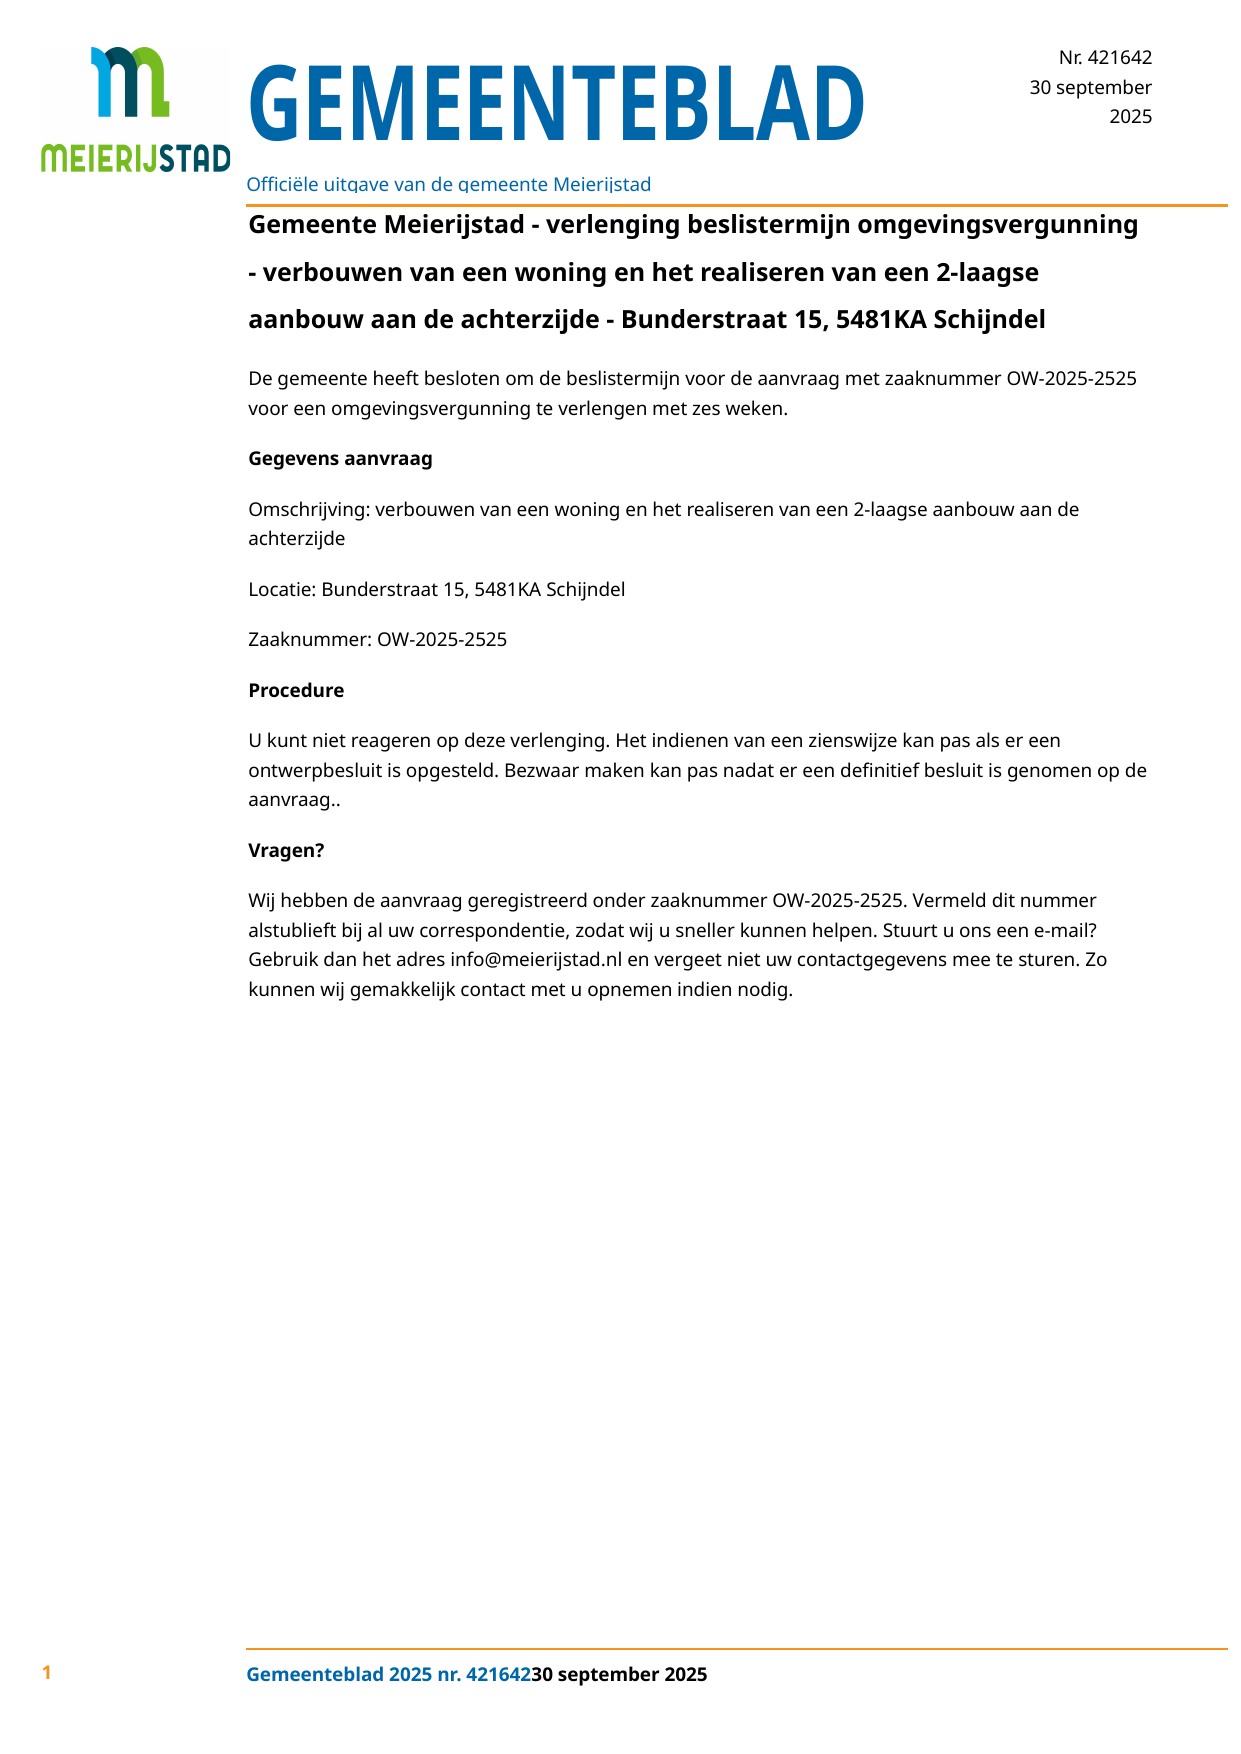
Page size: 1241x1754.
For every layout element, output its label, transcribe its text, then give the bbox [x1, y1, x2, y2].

picture [41, 47, 231, 172]
text Omschrijving: verbouwen van een woning en het realiseren van een 2-laagse aanbouw aan de achterzijde [248, 496, 1152, 551]
text De gemeente heeft besloten om de beslistermijn voor de aanvraag met zaaknummer OW-2025-2525 voor een omgevingsvergunning te verlengen met zes weken. [248, 366, 1152, 421]
text U kunt niet reageren op deze verlenging. Het indienen van een zienswijze kan pas als er een ontwerpbesluit is opgesteld. Bezwaar maken kan pas nadat er een definitief besluit is genomen op de aanvraag.. [248, 727, 1152, 812]
text Locatie: Bunderstraat 15, 5481KA Schijndel [248, 576, 1152, 602]
text Gegevens aanvraag [248, 446, 1152, 471]
text Vragen? [248, 837, 1152, 862]
text Zaaknummer: OW-2025-2525 [248, 626, 1152, 652]
text Gemeente Meierijstad - verlenging beslistermijn omgevingsvergunning - verbouwen van een woning en het realiseren van een 2-laagse aanbouw aan de achterzijde - Bunderstraat 15, 5481KA Schijndel [248, 207, 1152, 336]
text Wij hebben de aanvraag geregistreerd onder zaaknummer OW-2025-2525. Vermeld dit nummer alstublieft bij al uw correspondentie, zodat wij u sneller kunnen helpen. Stuurt u ons een e-mail? Gebruik dan het adres info@meierijstad.nl en vergeet niet uw contactgegevens mee te sturen. Zo kunnen wij gemakkelijk contact met u opnemen indien nodig. [248, 887, 1152, 1002]
text Procedure [248, 677, 1152, 702]
